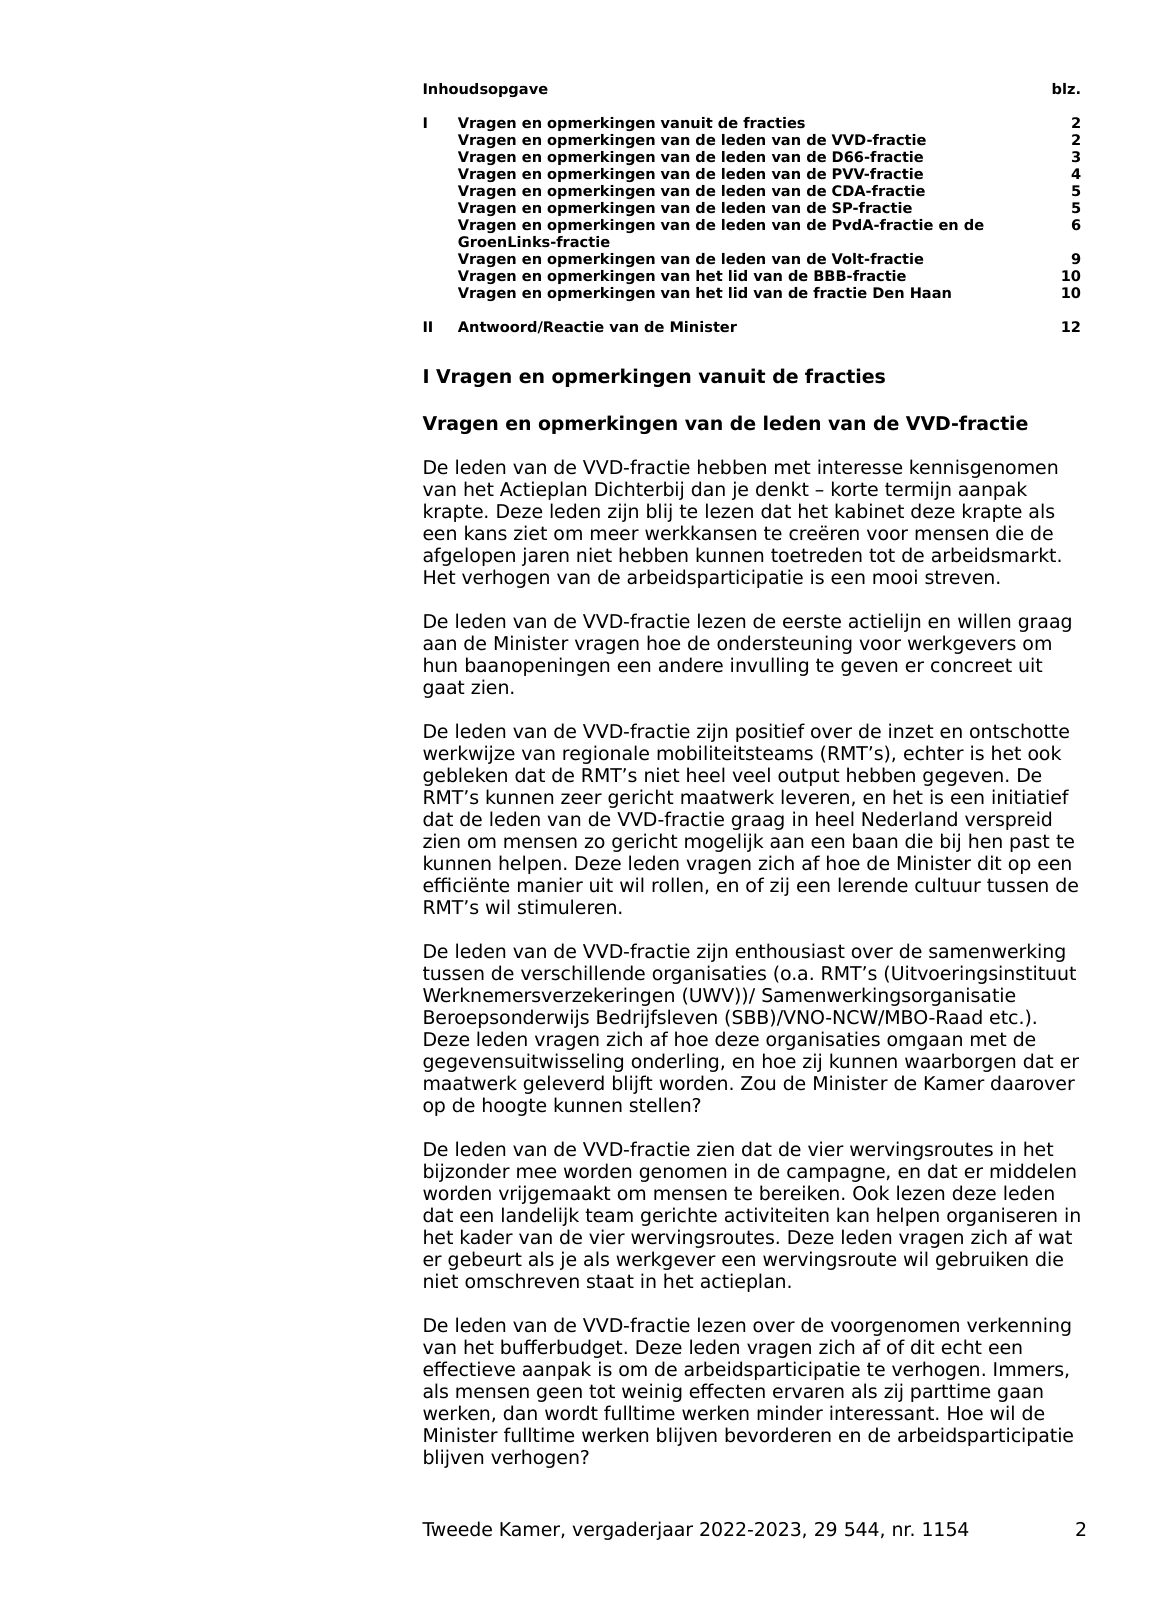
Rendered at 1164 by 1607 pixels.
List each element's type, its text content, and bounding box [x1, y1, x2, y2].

text De leden van de VVD-fractie zijn positief over de inzet en ontschotte werkwijze van regionale mobiliteitsteams (RMT’s), echter is het ook gebleken dat de RMT’s niet heel veel output hebben gegeven. De RMT’s kunnen zeer gericht maatwerk leveren, en het is een initiatief dat de leden van de VVD-fractie graag in heel Nederland verspreid zien om mensen zo gericht mogelijk aan een baan die bij hen past te kunnen helpen. Deze leden vragen zich af hoe de Minister dit op een efficiënte manier uit wil rollen, en of zij een lerende cultuur tussen de RMT’s wil stimuleren. [422, 721, 1087, 919]
table_cell [1028, 302, 1087, 319]
table_cell Vragen en opmerkingen van de leden van de SP-fractie [452, 200, 1028, 217]
table_cell Vragen en opmerkingen van de leden van de CDA-fractie [452, 183, 1028, 200]
table_cell Vragen en opmerkingen van het lid van de fractie Den Haan [452, 285, 1028, 302]
table_cell Vragen en opmerkingen van het lid van de BBB-fractie [452, 268, 1028, 285]
table_cell [422, 251, 452, 268]
table_cell 4 [1028, 166, 1087, 183]
table_cell Vragen en opmerkingen van de leden van de PvdA-fractie en de GroenLinks-fractie [452, 217, 1028, 251]
table_header Inhoudsopgave [422, 81, 1028, 98]
text De leden van de VVD-fractie zijn enthousiast over de samenwerking tussen de verschillende organisaties (o.a. RMT’s (Uitvoeringsinstituut Werknemersverzekeringen (UWV))/ Samenwerkingsorganisatie Beroepsonderwijs Bedrijfsleven (SBB)/VNO-NCW/MBO-Raad etc.). Deze leden vragen zich af hoe deze organisaties omgaan met de gegevensuitwisseling onderling, en hoe zij kunnen waarborgen dat er maatwerk geleverd blijft worden. Zou de Minister de Kamer daarover op de hoogte kunnen stellen? [422, 941, 1087, 1117]
table_cell 10 [1028, 285, 1087, 302]
table_cell [422, 183, 452, 200]
table_cell [422, 166, 452, 183]
table_cell [422, 268, 452, 285]
text De leden van de VVD-fractie lezen over de voorgenomen verkenning van het bufferbudget. Deze leden vragen zich af of dit echt een effectieve aanpak is om de arbeidsparticipatie te verhogen. Immers, als mensen geen tot weinig effecten ervaren als zij parttime gaan werken, dan wordt fulltime werken minder interessant. Hoe wil de Minister fulltime werken blijven bevorderen en de arbeidsparticipatie blijven verhogen? [422, 1315, 1087, 1469]
table_cell 5 [1028, 183, 1087, 200]
text De leden van de VVD-fractie zien dat de vier wervingsroutes in het bijzonder mee worden genomen in de campagne, en dat er middelen worden vrijgemaakt om mensen te bereiken. Ook lezen deze leden dat een landelijk team gerichte activiteiten kan helpen organiseren in het kader van de vier wervingsroutes. Deze leden vragen zich af wat er gebeurt als je als werkgever een wervingsroute wil gebruiken die niet omschreven staat in het actieplan. [422, 1139, 1087, 1293]
table_cell 2 [1028, 132, 1087, 149]
table_cell 6 [1028, 217, 1087, 251]
text De leden van de VVD-fractie hebben met interesse kennisgenomen van het Actieplan Dichterbij dan je denkt – korte termijn aanpak krapte. Deze leden zijn blij te lezen dat het kabinet deze krapte als een kans ziet om meer werkkansen te creëren voor mensen die de afgelopen jaren niet hebben kunnen toetreden tot de arbeidsmarkt. Het verhogen van de arbeidsparticipatie is een mooi streven. [422, 457, 1087, 589]
table_cell II [422, 319, 452, 336]
table_cell [422, 132, 452, 149]
table_cell Antwoord/Reactie van de Minister [452, 319, 1028, 336]
table_cell [422, 149, 452, 166]
table_cell 2 [1028, 115, 1087, 132]
table_cell Vragen en opmerkingen van de leden van de Volt-fractie [452, 251, 1028, 268]
table_cell 10 [1028, 268, 1087, 285]
table_cell [452, 302, 1028, 319]
table_cell 9 [1028, 251, 1087, 268]
table_cell Vragen en opmerkingen van de leden van de PVV-fractie [452, 166, 1028, 183]
table_cell 3 [1028, 149, 1087, 166]
table_cell Vragen en opmerkingen van de leden van de VVD-fractie [452, 132, 1028, 149]
table_cell [422, 217, 452, 251]
table_cell 12 [1028, 319, 1087, 336]
subtitle Vragen en opmerkingen van de leden van de VVD-fractie [422, 413, 1087, 434]
table_header blz. [1028, 81, 1087, 98]
table_cell 5 [1028, 200, 1087, 217]
table_cell [422, 98, 452, 115]
table_cell I [422, 115, 452, 132]
table_cell [1028, 98, 1087, 115]
table_cell [422, 285, 452, 302]
subtitle I Vragen en opmerkingen vanuit de fracties [422, 366, 1087, 388]
table_cell [422, 200, 452, 217]
table_cell [422, 302, 452, 319]
table_cell [452, 98, 1028, 115]
table_cell Vragen en opmerkingen vanuit de fracties [452, 115, 1028, 132]
table_cell Vragen en opmerkingen van de leden van de D66-fractie [452, 149, 1028, 166]
text De leden van de VVD-fractie lezen de eerste actielijn en willen graag aan de Minister vragen hoe de ondersteuning voor werkgevers om hun baanopeningen een andere invulling te geven er concreet uit gaat zien. [422, 611, 1087, 699]
